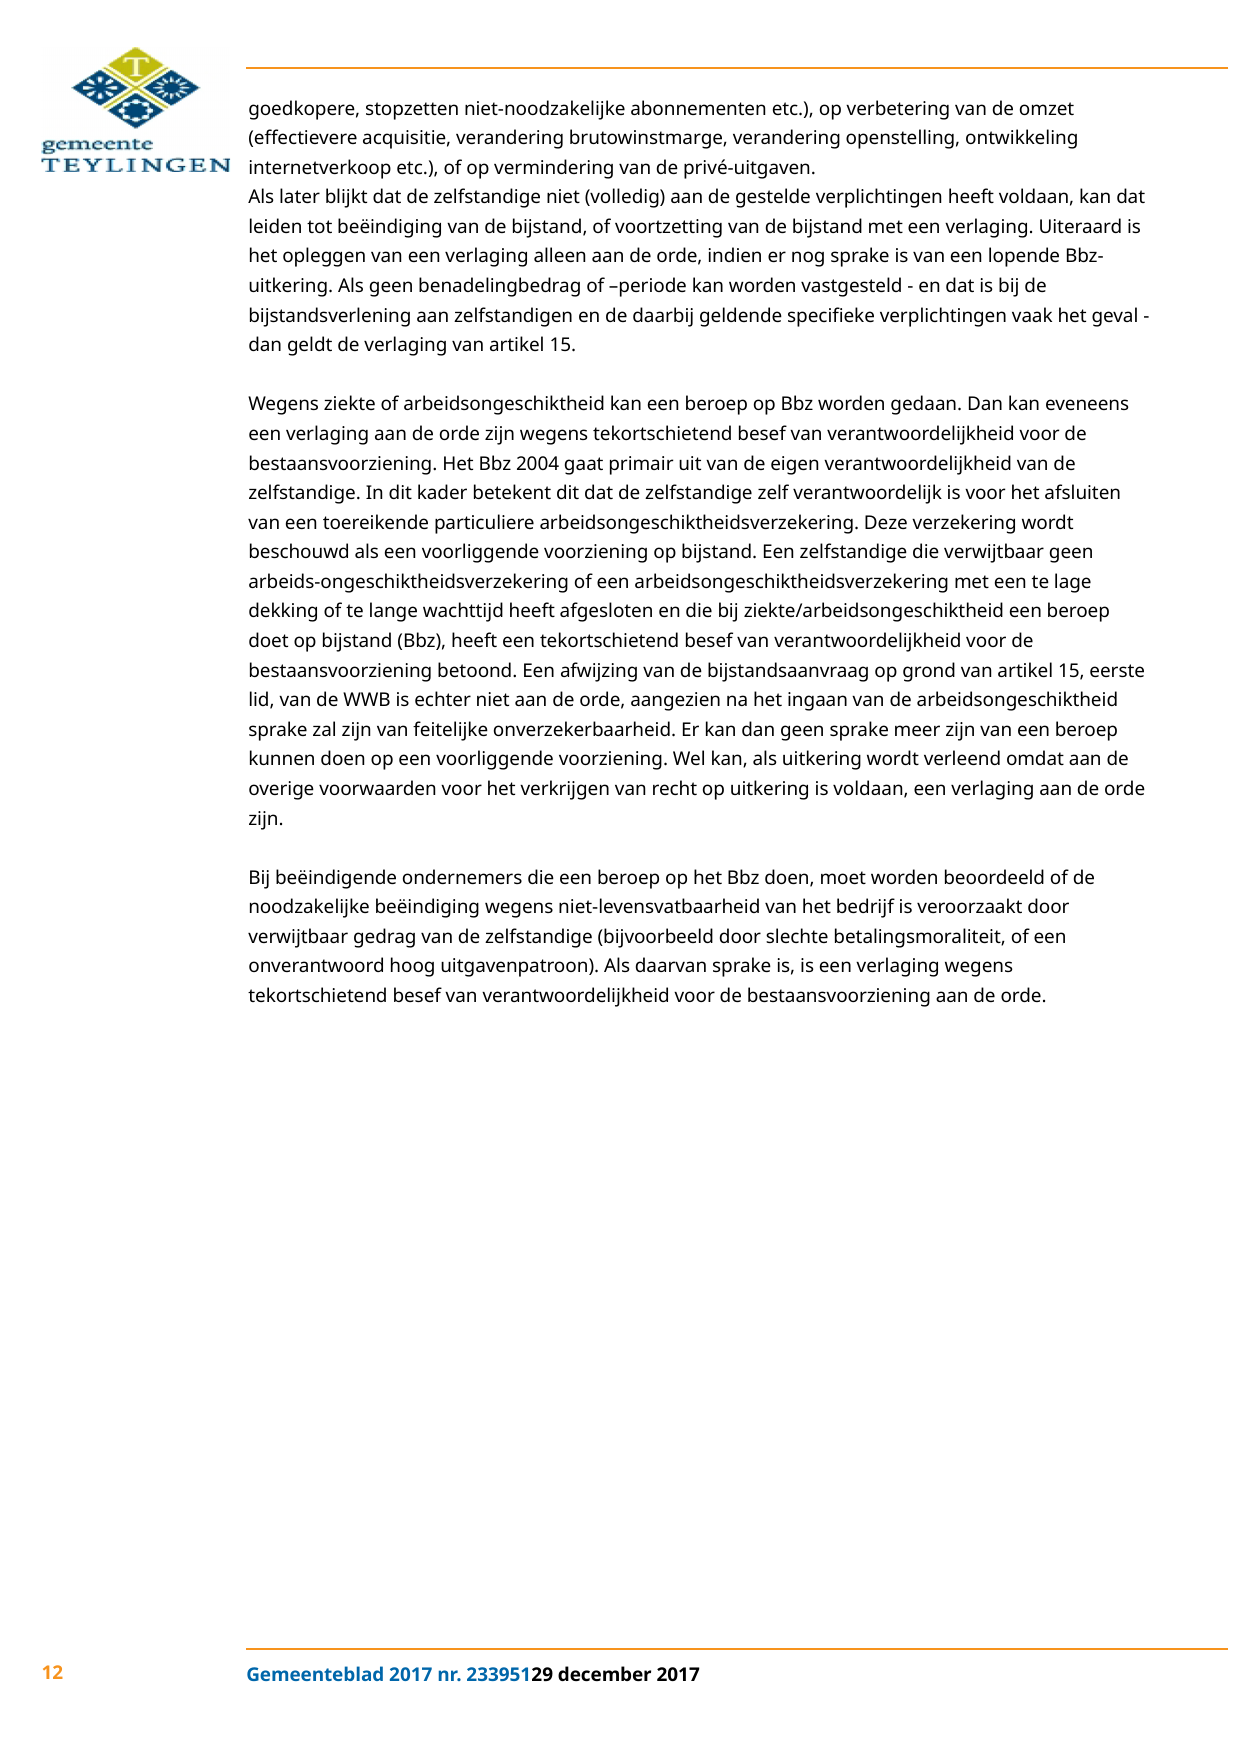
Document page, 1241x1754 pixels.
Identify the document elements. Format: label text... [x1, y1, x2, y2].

picture [41, 47, 231, 172]
text Wegens ziekte of arbeidsongeschiktheid kan een beroep op Bbz worden gedaan. Dan kan eveneens een verlaging aan de orde zijn wegens tekortschietend besef van verantwoordelijkheid voor de bestaansvoorziening. Het Bbz 2004 gaat primair uit van de eigen verantwoordelijkheid van de zelfstandige. In dit kader betekent dit dat de zelfstandige zelf verantwoordelijk is voor het afsluiten van een toereikende particuliere arbeidsongeschiktheidsverzekering. Deze verzekering wordt beschouwd als een voorliggende voorziening op bijstand. Een zelfstandige die verwijtbaar geen arbeids-ongeschiktheidsverzekering of een arbeidsongeschiktheidsverzekering met een te lage dekking of te lange wachttijd heeft afgesloten en die bij ziekte/arbeidsongeschiktheid een beroep doet op bijstand (Bbz), heeft een tekortschietend besef van verantwoordelijkheid voor de bestaansvoorziening betoond. Een afwijzing van de bijstandsaanvraag op grond van artikel 15, eerste lid, van de WWB is echter niet aan de orde, aangezien na het ingaan van de arbeidsongeschiktheid sprake zal zijn van feitelijke onverzekerbaarheid. Er kan dan geen sprake meer zijn van een beroep kunnen doen op een voorliggende voorziening. Wel kan, als uitkering wordt verleend omdat aan de overige voorwaarden voor het verkrijgen van recht op uitkering is voldaan, een verlaging aan de orde zijn. [248, 391, 1152, 831]
text Bij beëindigende ondernemers die een beroep op het Bbz doen, moet worden beoordeeld of de noodzakelijke beëindiging wegens niet-levensvatbaarheid van het bedrijf is veroorzaakt door verwijtbaar gedrag van de zelfstandige (bijvoorbeeld door slechte betalingsmoraliteit, of een onverantwoord hoog uitgavenpatroon). Als daarvan sprake is, is een verlaging wegens tekortschietend besef van verantwoordelijkheid voor de bestaansvoorziening aan de orde. [248, 864, 1152, 1008]
text goedkopere, stopzetten niet-noodzakelijke abonnementen etc.), op verbetering van de omzet (effectievere acquisitie, verandering brutowinstmarge, verandering openstelling, ontwikkeling internetverkoop etc.), of op vermindering van de privé-uitgaven. [248, 95, 1152, 180]
text Als later blijkt dat de zelfstandige niet (volledig) aan de gestelde verplichtingen heeft voldaan, kan dat leiden tot beëindiging van de bijstand, of voortzetting van de bijstand met een verlaging. Uiteraard is het opleggen van een verlaging alleen aan de orde, indien er nog sprake is van een lopende Bbz-uitkering. Als geen benadelingbedrag of –periode kan worden vastgesteld - en dat is bij de bijstandsverlening aan zelfstandigen en de daarbij geldende specifieke verplichtingen vaak het geval - dan geldt de verlaging van artikel 15. [248, 183, 1152, 357]
